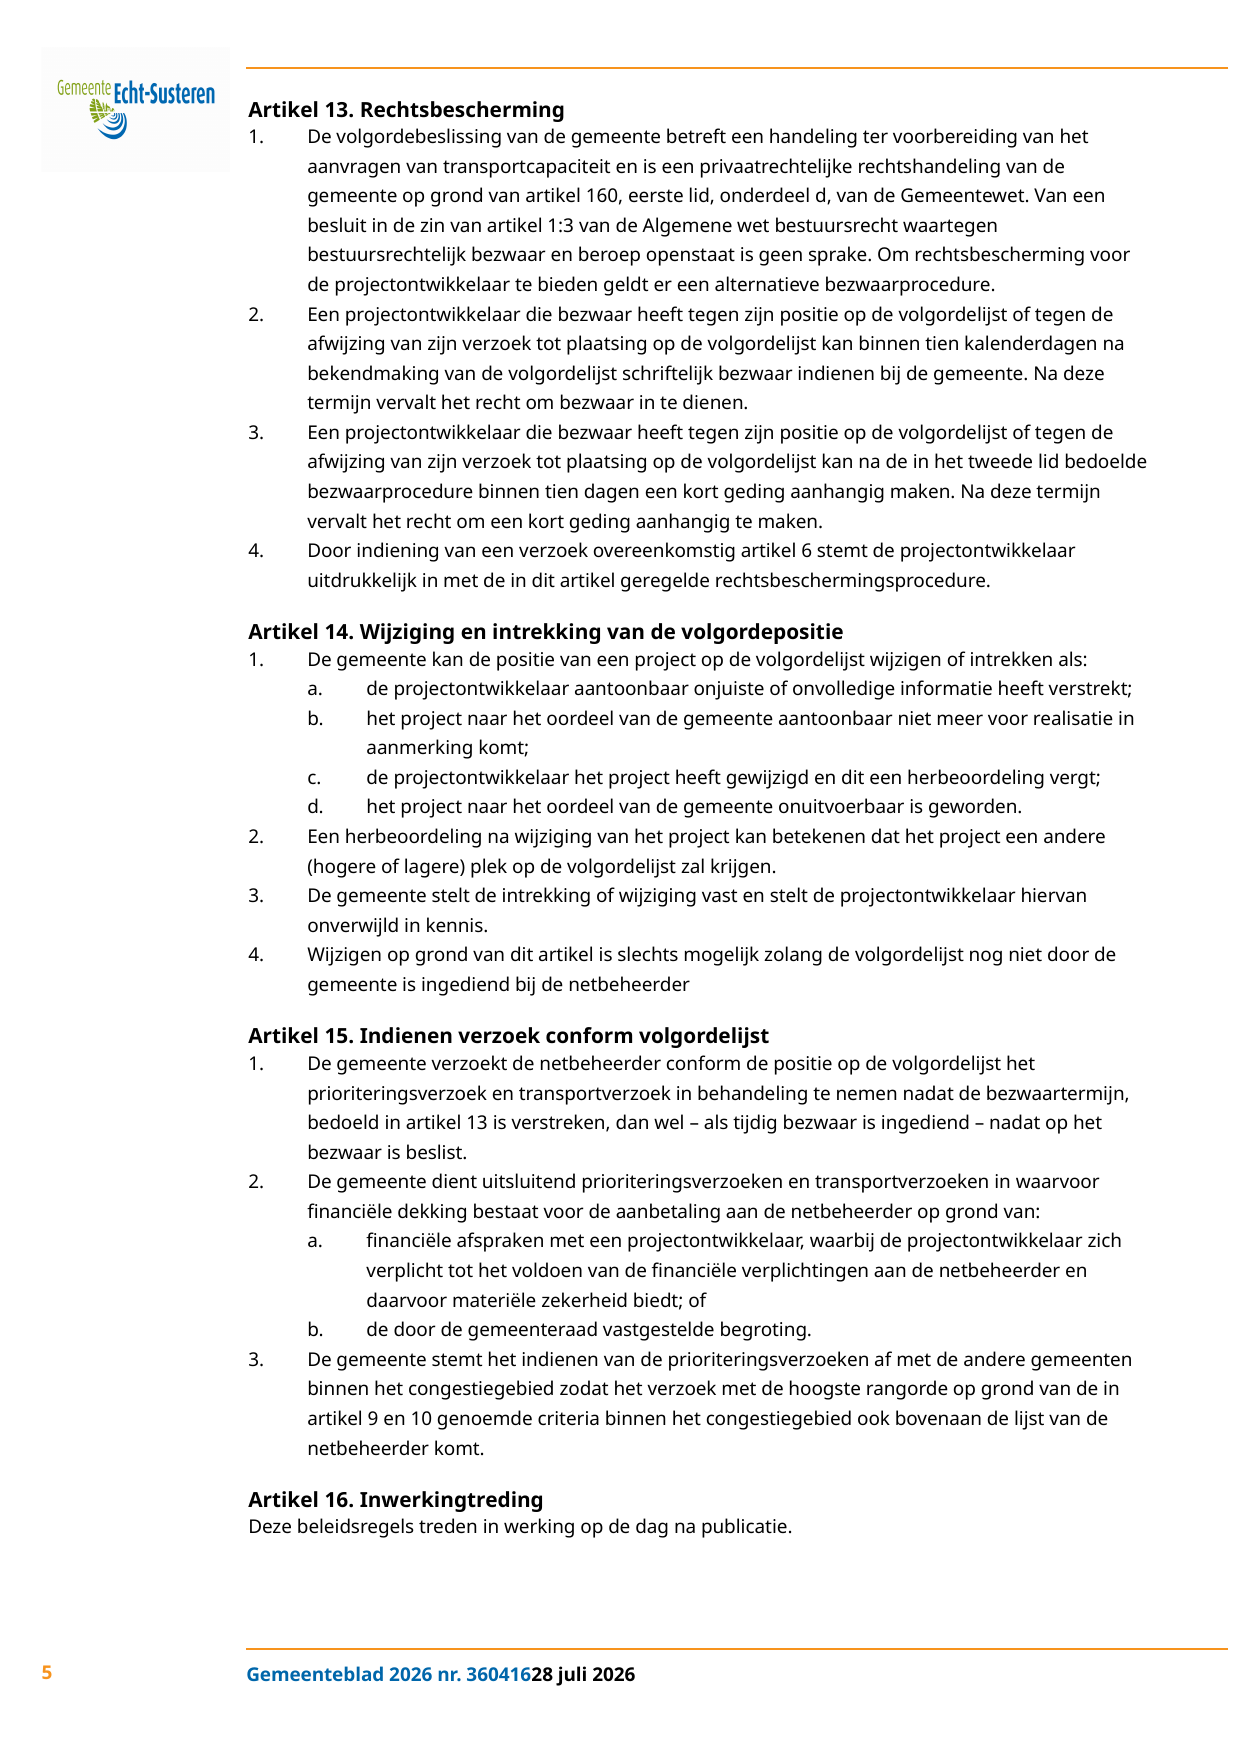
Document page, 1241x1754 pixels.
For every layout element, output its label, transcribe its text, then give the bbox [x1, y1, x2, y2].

list Een projectontwikkelaar die bezwaar heeft tegen zijn positie op de volgordelijst of tegen de afwijzing van zijn verzoek tot plaatsing op de volgordelijst kan na de in het tweede lid bedoelde bezwaarprocedure binnen tien dagen een kort geding aanhangig maken. Na deze termijn vervalt het recht om een kort geding aanhangig te maken. [248, 419, 1152, 533]
list Wijzigen op grond van dit artikel is slechts mogelijk zolang de volgordelijst nog niet door de gemeente is ingediend bij de netbeheerder [248, 942, 1152, 997]
text Artikel 14. Wijziging en intrekking van de volgordepositie [248, 617, 1152, 646]
list De gemeente kan de positie van een project op de volgordelijst wijzigen of intrekken als: [248, 646, 1152, 672]
text Deze beleidsregels treden in werking op de dag na publicatie. [248, 1513, 1152, 1539]
list De gemeente stelt de intrekking of wijziging vast en stelt de projectontwikkelaar hiervan onverwijld in kennis. [248, 882, 1152, 938]
list de projectontwikkelaar aantoonbaar onjuiste of onvolledige informatie heeft verstrekt; [307, 675, 1152, 701]
list het project naar het oordeel van de gemeente onuitvoerbaar is geworden. [307, 794, 1152, 819]
list financiële afspraken met een projectontwikkelaar, waarbij de projectontwikkelaar zich verplicht tot het voldoen van de financiële verplichtingen aan de netbeheerder en daarvoor materiële zekerheid biedt; of [307, 1228, 1152, 1312]
list Een herbeoordeling na wijziging van het project kan betekenen dat het project een andere (hogere of lagere) plek op de volgordelijst zal krijgen. [248, 823, 1152, 879]
list De volgordebeslissing van de gemeente betreft een handeling ter voorbereiding van het aanvragen van transportcapaciteit en is een privaatrechtelijke rechtshandeling van de gemeente op grond van artikel 160, eerste lid, onderdeel d, van de Gemeentewet. Van een besluit in de zin van artikel 1:3 van de Algemene wet bestuursrecht waartegen bestuursrechtelijk bezwaar en beroep openstaat is geen sprake. Om rechtsbescherming voor de projectontwikkelaar te bieden geldt er een alternatieve bezwaarprocedure. [248, 123, 1152, 297]
list Door indiening van een verzoek overeenkomstig artikel 6 stemt de projectontwikkelaar uitdrukkelijk in met de in dit artikel geregelde rechtsbeschermingsprocedure. [248, 537, 1152, 593]
list de projectontwikkelaar het project heeft gewijzigd en dit een herbeoordeling vergt; [307, 764, 1152, 790]
list Een projectontwikkelaar die bezwaar heeft tegen zijn positie op de volgordelijst of tegen de afwijzing van zijn verzoek tot plaatsing op de volgordelijst kan binnen tien kalenderdagen na bekendmaking van de volgordelijst schriftelijk bezwaar indienen bij de gemeente. Na deze termijn vervalt het recht om bezwaar in te dienen. [248, 301, 1152, 415]
list de door de gemeenteraad vastgestelde begroting. [307, 1316, 1152, 1342]
text Artikel 16. Inwerkingtreding [248, 1485, 1152, 1513]
list De gemeente verzoekt de netbeheerder conform de positie op de volgordelijst het prioriteringsverzoek en transportverzoek in behandeling te nemen nadat de bezwaartermijn, bedoeld in artikel 13 is verstreken, dan wel – als tijdig bezwaar is ingediend – nadat op het bezwaar is beslist. [248, 1050, 1152, 1164]
list De gemeente stemt het indienen van de prioriteringsverzoeken af met de andere gemeenten binnen het congestiegebied zodat het verzoek met de hoogste rangorde op grond van de in artikel 9 en 10 genoemde criteria binnen het congestiegebied ook bovenaan de lijst van de netbeheerder komt. [248, 1346, 1152, 1460]
list De gemeente dient uitsluitend prioriteringsverzoeken en transportverzoeken in waarvoor financiële dekking bestaat voor de aanbetaling aan de netbeheerder op grond van: [248, 1168, 1152, 1224]
text Artikel 13. Rechtsbescherming [248, 95, 1152, 123]
text Artikel 15. Indienen verzoek conform volgordelijst [248, 1022, 1152, 1050]
list het project naar het oordeel van de gemeente aantoonbaar niet meer voor realisatie in aanmerking komt; [307, 705, 1152, 760]
picture [41, 47, 231, 172]
